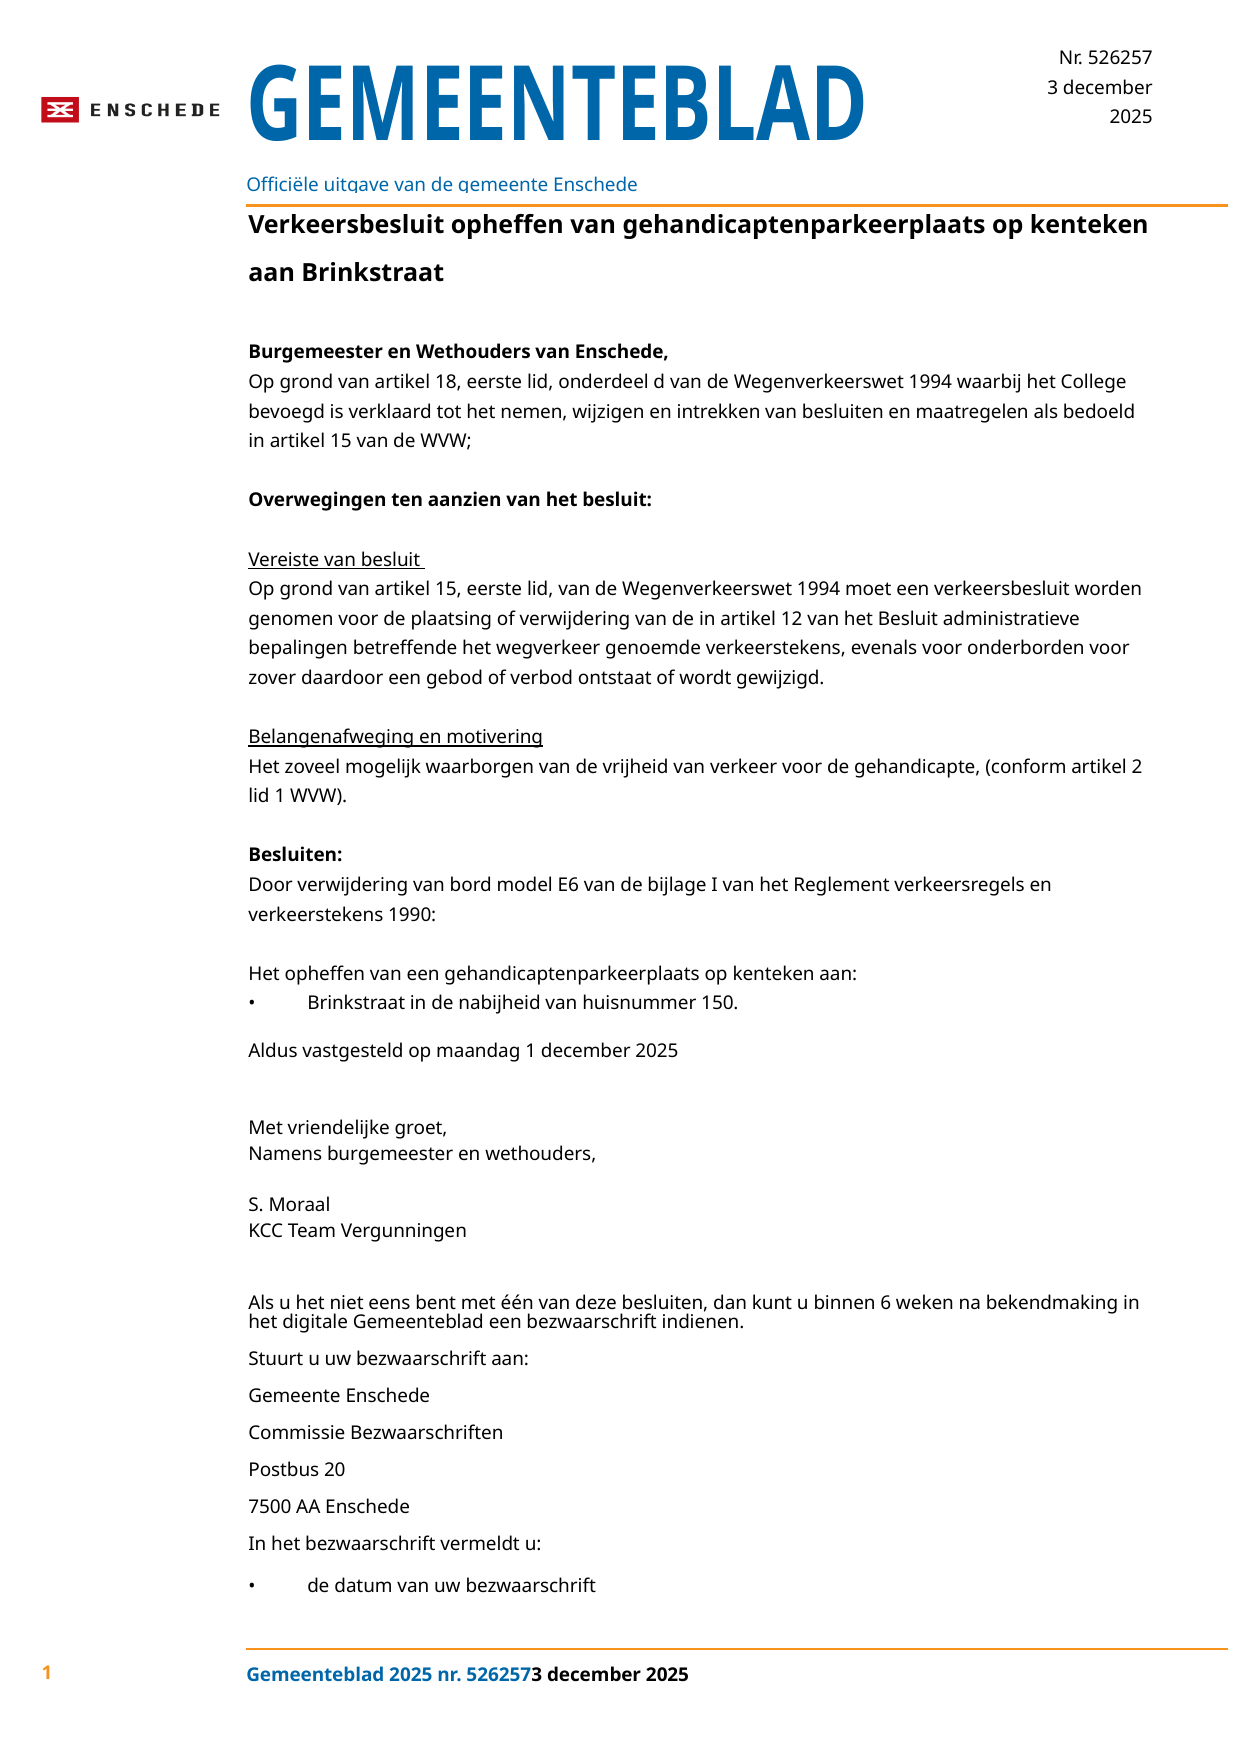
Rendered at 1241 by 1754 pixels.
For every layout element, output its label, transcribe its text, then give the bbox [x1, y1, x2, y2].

text Op grond van artikel 15, eerste lid, van de Wegenverkeerswet 1994 moet een verkeersbesluit worden genomen voor de plaatsing of verwijdering van de in artikel 12 van het Besluit administratieve bepalingen betreffende het wegverkeer genoemde verkeerstekens, evenals voor onderborden voor zover daardoor een gebod of verbod ontstaat of wordt gewijzigd. [248, 575, 1152, 690]
text Vereiste van besluit [248, 546, 1152, 571]
text Namens burgemeester en wethouders, [248, 1140, 1152, 1166]
text Postbus 20 [248, 1461, 1152, 1480]
text Het zoveel mogelijk waarborgen van de vrijheid van verkeer voor de gehandicapte, (conform artikel 2 lid 1 WVW). [248, 753, 1152, 808]
text Besluiten: [248, 842, 1152, 867]
text Gemeente Enschede [248, 1387, 1152, 1406]
text Verkeersbesluit opheffen van gehandicaptenparkeerplaats op kenteken aan Brinkstraat [248, 207, 1152, 288]
text KCC Team Vergunningen [248, 1217, 1152, 1243]
picture [41, 47, 231, 172]
text Door verwijdering van bord model E6 van de bijlage I van het Reglement verkeersregels en verkeerstekens 1990: [248, 871, 1152, 926]
text Belangenafweging en motivering [248, 723, 1152, 749]
text S. Moraal [248, 1192, 1152, 1217]
list Brinkstraat in de nabijheid van huisnummer 150. [248, 989, 1152, 1015]
text Commissie Bezwaarschriften [248, 1424, 1152, 1443]
text Op grond van artikel 18, eerste lid, onderdeel d van de Wegenverkeerswet 1994 waarbij het College bevoegd is verklaard tot het nemen, wijzigen en intrekken van besluiten en maatregelen als bedoeld in artikel 15 van de WVW; [248, 368, 1152, 453]
text In het bezwaarschrift vermeldt u: [248, 1535, 1152, 1554]
text Als u het niet eens bent met één van deze besluiten, dan kunt u binnen 6 weken na bekendmaking in het digitale Gemeenteblad een bezwaarschrift indienen. [248, 1294, 1152, 1332]
text Burgemeester en Wethouders van Enschede, [248, 339, 1152, 364]
text Overwegingen ten aanzien van het besluit: [248, 487, 1152, 512]
text Stuurt u uw bezwaarschrift aan: [248, 1350, 1152, 1369]
text Met vriendelijke groet, [248, 1114, 1152, 1140]
list de datum van uw bezwaarschrift [248, 1572, 1152, 1598]
text Het opheffen van een gehandicaptenparkeerplaats op kenteken aan: [248, 960, 1152, 986]
text Aldus vastgesteld op maandag 1 december 2025 [248, 1037, 1152, 1063]
text 7500 AA Enschede [248, 1498, 1152, 1517]
